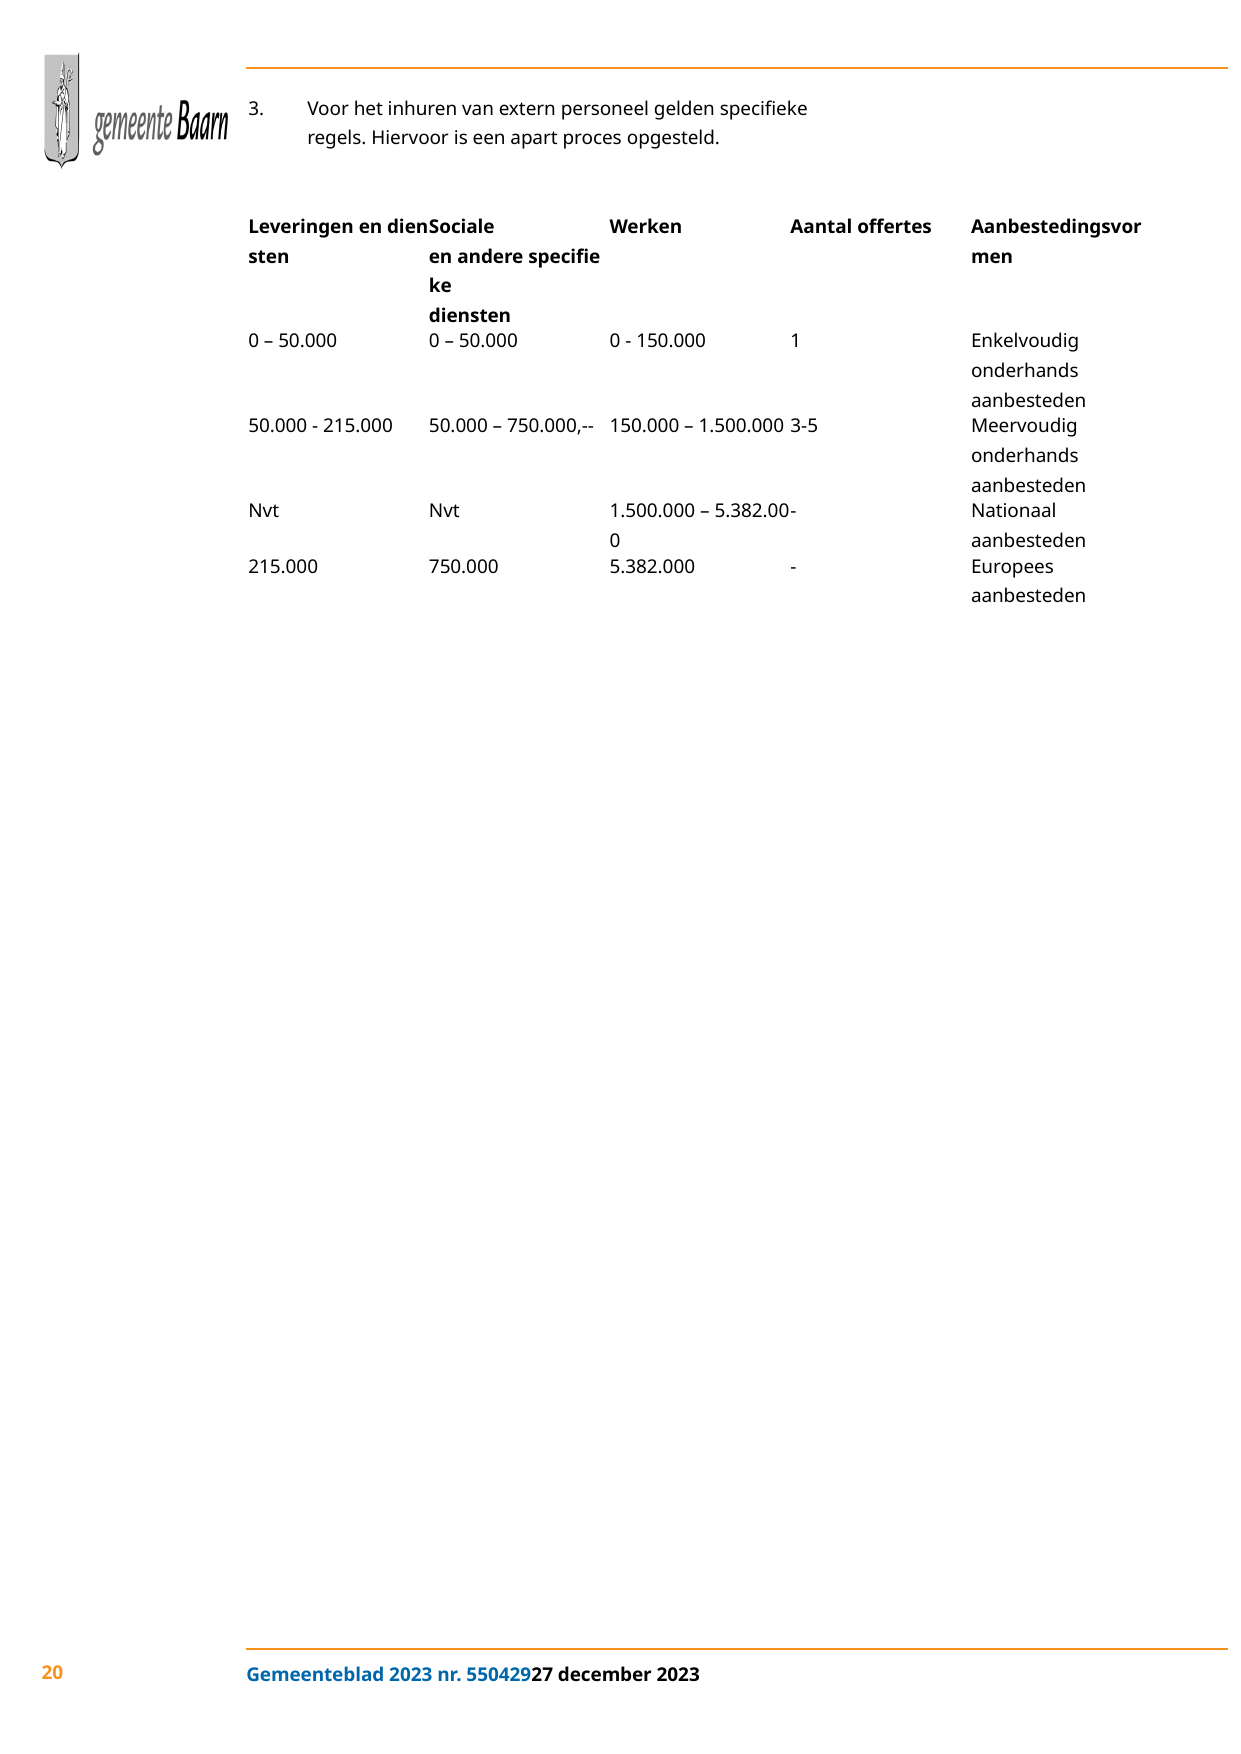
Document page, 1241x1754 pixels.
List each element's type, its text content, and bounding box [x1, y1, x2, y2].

table_cell Enkelvoudig onderhands aanbesteden [971, 328, 1152, 413]
table_cell 50.000 - 215.000 [248, 413, 429, 497]
table_header Aanbestedingsvormen [971, 213, 1152, 328]
table_cell 5.382.000 [609, 553, 790, 608]
list Voor het inhuren van extern personeel gelden specifieke regels. Hiervoor is een apart proces opgesteld. [248, 95, 1152, 150]
table_cell 0 - 150.000 [609, 328, 790, 413]
table_cell 50.000 – 750.000,-- [429, 413, 609, 497]
table_header Aantal offertes [790, 213, 971, 328]
table_header Sociale en andere specifieke diensten [429, 213, 609, 328]
table_cell 215.000 [248, 553, 429, 608]
table_cell 0 – 50.000 [429, 328, 609, 413]
table_cell - [790, 553, 971, 608]
table_cell 150.000 – 1.500.000 [609, 413, 790, 497]
picture [41, 47, 231, 172]
table_cell 1 [790, 328, 971, 413]
table_cell 0 – 50.000 [248, 328, 429, 413]
table_cell Meervoudig onderhands aanbesteden [971, 413, 1152, 497]
table_cell 1.500.000 – 5.382.000 [609, 498, 790, 553]
table_cell 3-5 [790, 413, 971, 497]
table_header Leveringen en diensten [248, 213, 429, 328]
table_cell Nationaal aanbesteden [971, 498, 1152, 553]
table_cell Nvt [429, 498, 609, 553]
table_cell - [790, 498, 971, 553]
table_cell Europees aanbesteden [971, 553, 1152, 608]
table_cell Nvt [248, 498, 429, 553]
table_cell 750.000 [429, 553, 609, 608]
table_header Werken [609, 213, 790, 328]
